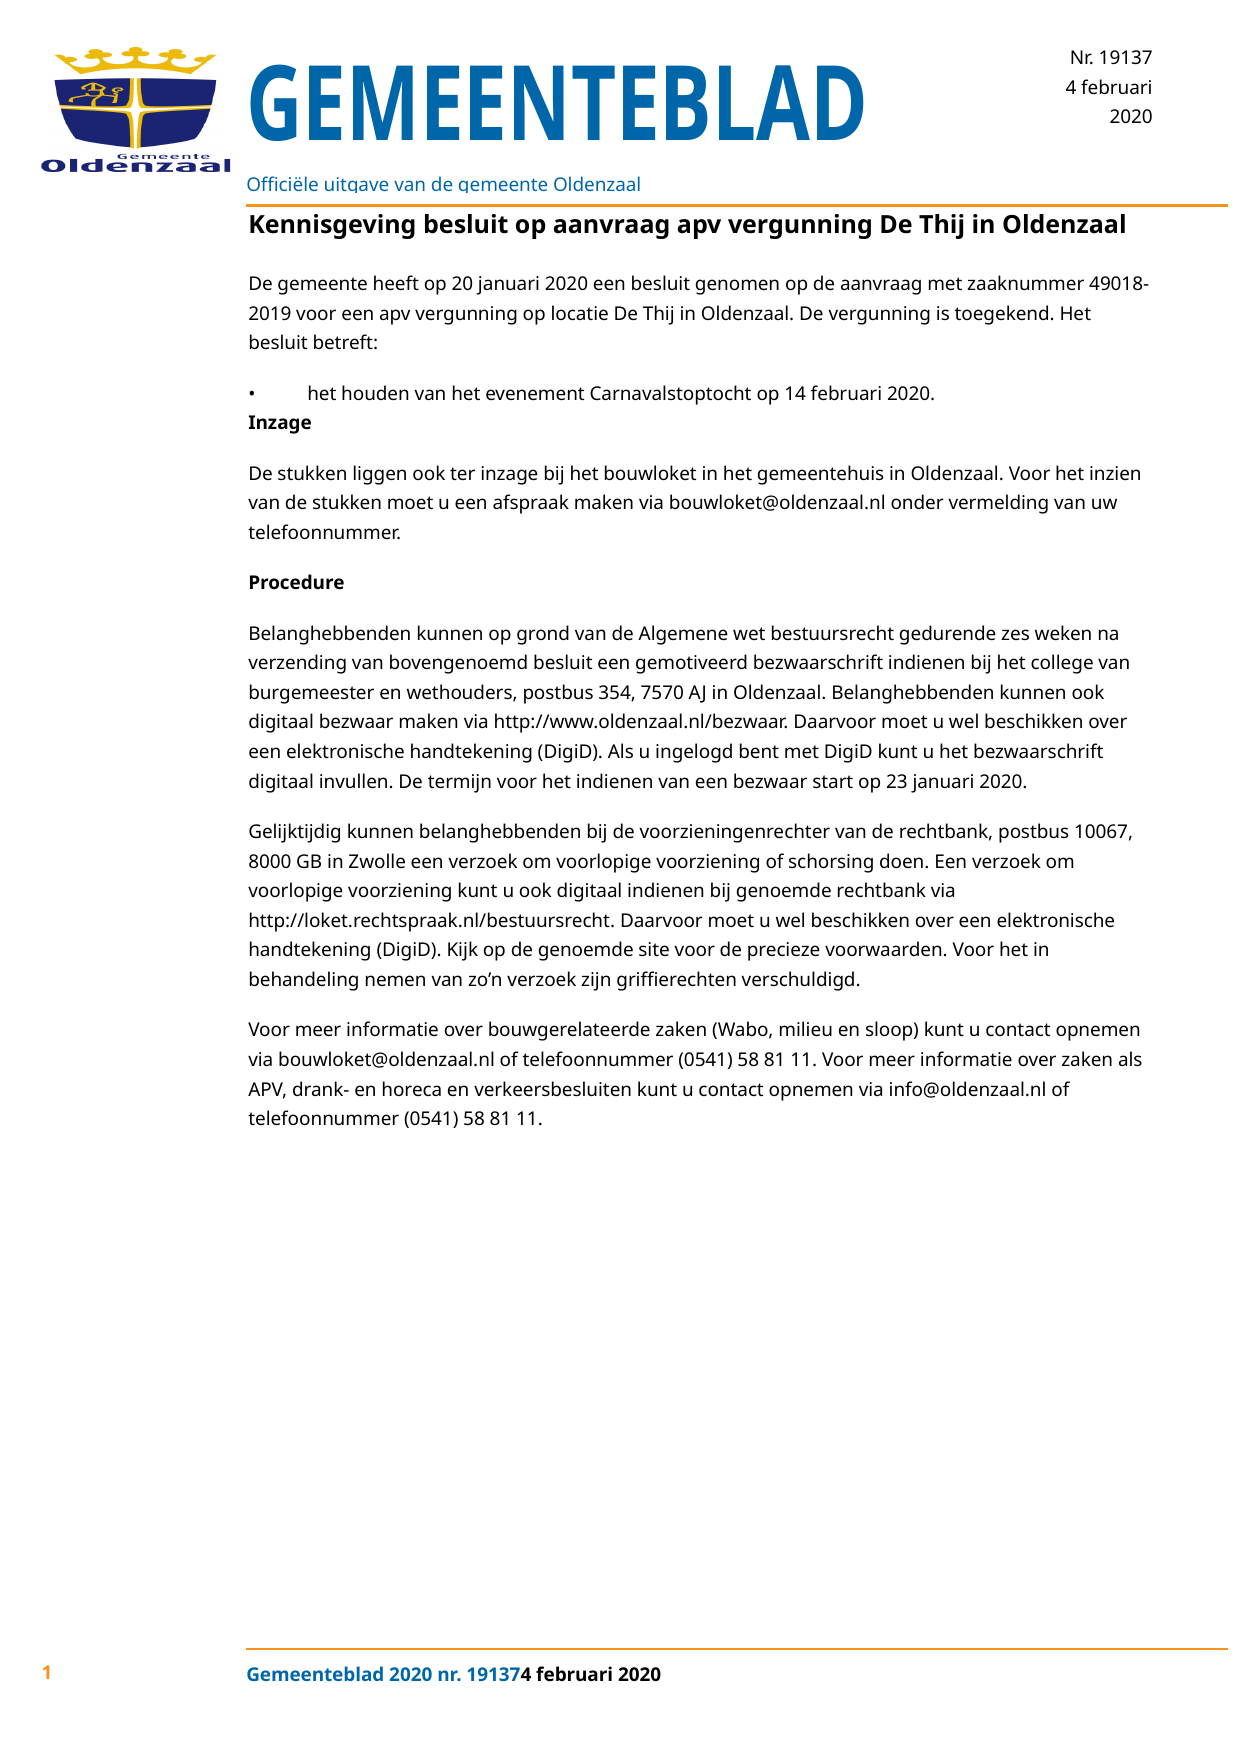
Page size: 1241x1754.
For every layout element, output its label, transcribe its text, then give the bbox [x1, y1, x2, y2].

text Gelijktijdig kunnen belanghebbenden bij de voorzieningenrechter van de rechtbank, postbus 10067, 8000 GB in Zwolle een verzoek om voorlopige voorziening of schorsing doen. Een verzoek om voorlopige voorziening kunt u ook digitaal indienen bij genoemde rechtbank via http://loket.rechtspraak.nl/bestuursrecht. Daarvoor moet u wel beschikken over een elektronische handtekening (DigiD). Kijk op de genoemde site voor de precieze voorwaarden. Voor het in behandeling nemen van zo’n verzoek zijn griffierechten verschuldigd. [248, 818, 1152, 992]
list het houden van het evenement Carnavalstoptocht op 14 februari 2020. [248, 380, 1152, 406]
text Procedure [248, 569, 1152, 595]
text Inzage [248, 409, 1152, 435]
text De stukken liggen ook ter inzage bij het bouwloket in het gemeentehuis in Oldenzaal. Voor het inzien van de stukken moet u een afspraak maken via bouwloket@oldenzaal.nl onder vermelding van uw telefoonnummer. [248, 460, 1152, 545]
text Voor meer informatie over bouwgerelateerde zaken (Wabo, milieu en sloop) kunt u contact opnemen via bouwloket@oldenzaal.nl of telefoonnummer (0541) 58 81 11. Voor meer informatie over zaken als APV, drank- en horeca en verkeersbesluiten kunt u contact opnemen via info@oldenzaal.nl of telefoonnummer (0541) 58 81 11. [248, 1017, 1152, 1131]
text Belanghebbenden kunnen op grond van de Algemene wet bestuursrecht gedurende zes weken na verzending van bovengenoemd besluit een gemotiveerd bezwaarschrift indienen bij het college van burgemeester en wethouders, postbus 354, 7570 AJ in Oldenzaal. Belanghebbenden kunnen ook digitaal bezwaar maken via http://www.oldenzaal.nl/bezwaar. Daarvoor moet u wel beschikken over een elektronische handtekening (DigiD). Als u ingelogd bent met DigiD kunt u het bezwaarschrift digitaal invullen. De termijn voor het indienen van een bezwaar start op 23 januari 2020. [248, 620, 1152, 793]
text De gemeente heeft op 20 januari 2020 een besluit genomen op de aanvraag met zaaknummer 49018-2019 voor een apv vergunning op locatie De Thij in Oldenzaal. De vergunning is toegekend. Het besluit betreft: [248, 270, 1152, 355]
text Kennisgeving besluit op aanvraag apv vergunning De Thij in Oldenzaal [248, 207, 1152, 241]
picture [41, 47, 231, 172]
